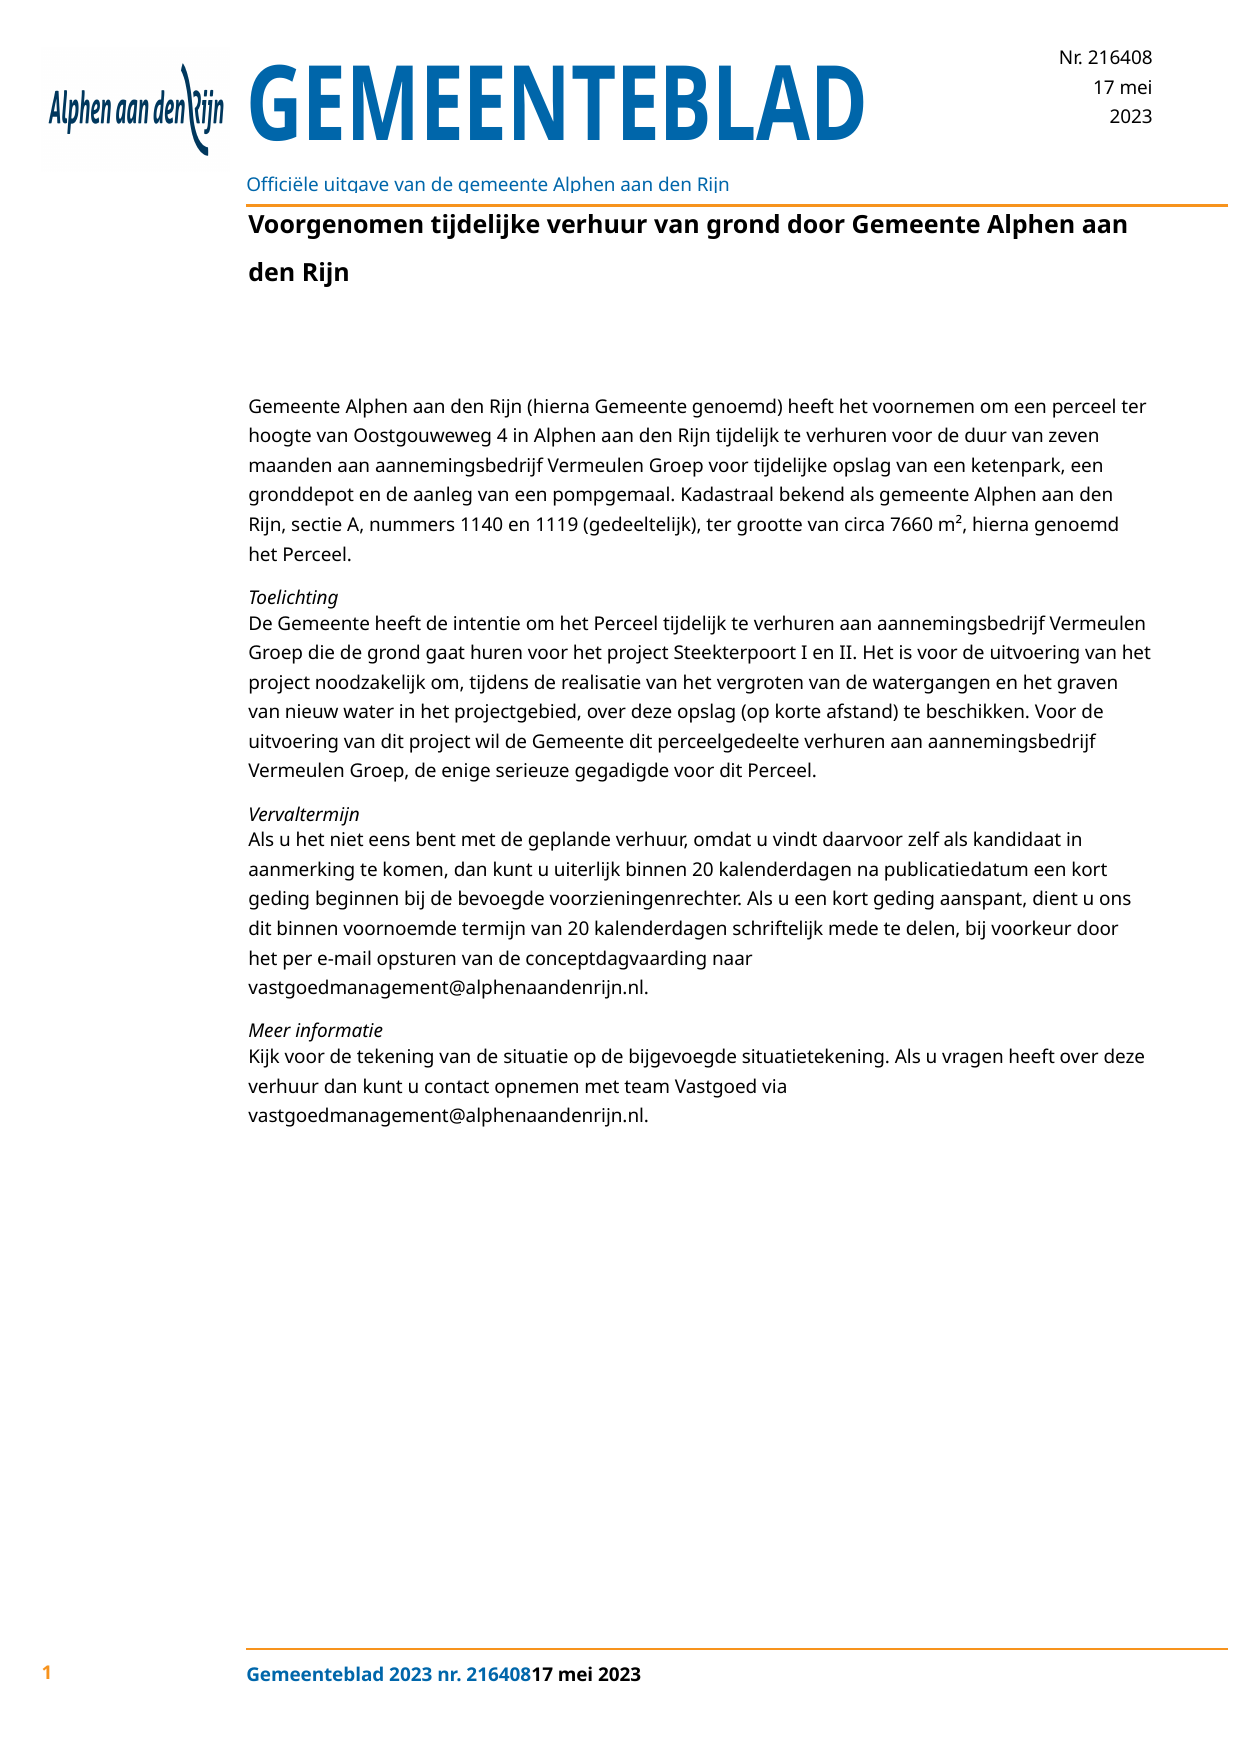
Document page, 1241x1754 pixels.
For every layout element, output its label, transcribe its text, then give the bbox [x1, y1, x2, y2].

text Gemeente Alphen aan den Rijn (hierna Gemeente genoemd) heeft het voornemen om een perceel ter hoogte van Oostgouweweg 4 in Alphen aan den Rijn tijdelijk te verhuren voor de duur van zeven maanden aan aannemingsbedrijf Vermeulen Groep voor tijdelijke opslag van een ketenpark, een gronddepot en de aanleg van een pompgemaal. Kadastraal bekend als gemeente Alphen aan den Rijn, sectie A, nummers 1140 en 1119 (gedeeltelijk), ter grootte van circa 7660 m², hierna genoemd het Perceel. [248, 393, 1152, 567]
text Als u het niet eens bent met de geplande verhuur, omdat u vindt daarvoor zelf als kandidaat in aanmerking te komen, dan kunt u uiterlijk binnen 20 kalenderdagen na publicatiedatum een kort geding beginnen bij de bevoegde voorzieningenrechter. Als u een kort geding aanspant, dient u ons dit binnen voornoemde termijn van 20 kalenderdagen schriftelijk mede te delen, bij voorkeur door het per e-mail opsturen van de conceptdagvaarding naar vastgoedmanagement@alphenaandenrijn.nl. [248, 826, 1152, 1000]
text Toelichting [248, 584, 1152, 610]
text Kijk voor de tekening van de situatie op de bijgevoegde situatietekening. Als u vragen heeft over deze verhuur dan kunt u contact opnemen met team Vastgoed via vastgoedmanagement@alphenaandenrijn.nl. [248, 1043, 1152, 1128]
text Voorgenomen tijdelijke verhuur van grond door Gemeente Alphen aan den Rijn [248, 207, 1152, 288]
text Meer informatie [248, 1017, 1152, 1043]
picture [41, 47, 231, 172]
text Vervaltermijn [248, 801, 1152, 826]
text De Gemeente heeft de intentie om het Perceel tijdelijk te verhuren aan aannemingsbedrijf Vermeulen Groep die de grond gaat huren voor het project Steekterpoort I en II. Het is voor de uitvoering van het project noodzakelijk om, tijdens de realisatie van het vergroten van de watergangen en het graven van nieuw water in het projectgebied, over deze opslag (op korte afstand) te beschikken. Voor de uitvoering van dit project wil de Gemeente dit perceelgedeelte verhuren aan aannemingsbedrijf Vermeulen Groep, de enige serieuze gegadigde voor dit Perceel. [248, 610, 1152, 783]
